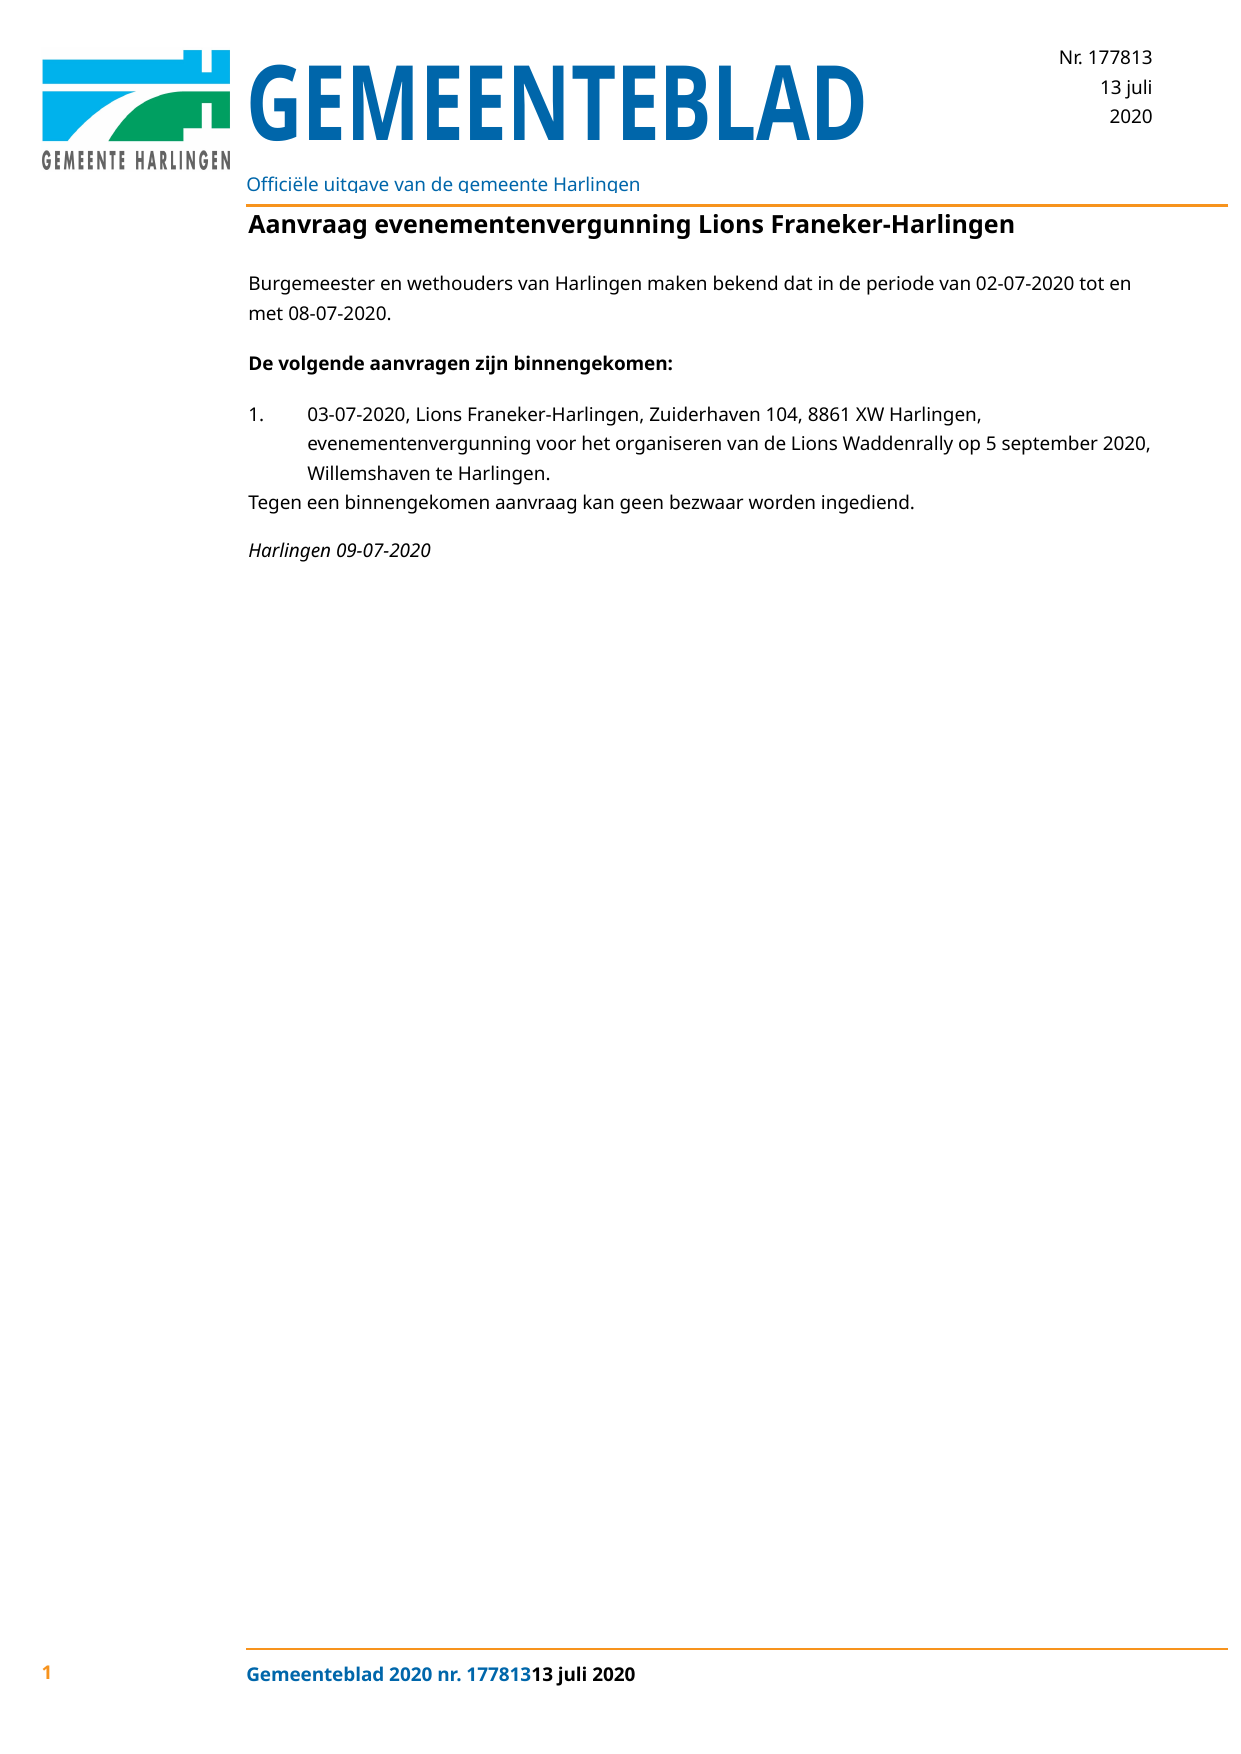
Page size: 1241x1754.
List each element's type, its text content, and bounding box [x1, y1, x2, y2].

list 03-07-2020, Lions Franeker-Harlingen, Zuiderhaven 104, 8861 XW Harlingen, evenementenvergunning voor het organiseren van de Lions Waddenrally op 5 september 2020, Willemshaven te Harlingen. [248, 401, 1152, 486]
text Burgemeester en wethouders van Harlingen maken bekend dat in de periode van 02-07-2020 tot en met 08-07-2020. [248, 270, 1152, 326]
picture [41, 47, 231, 172]
text Aanvraag evenementenvergunning Lions Franeker-Harlingen [248, 207, 1152, 241]
text Harlingen 09-07-2020 [248, 537, 1152, 563]
text Tegen een binnengekomen aanvraag kan geen bezwaar worden ingediend. [248, 489, 1152, 515]
text De volgende aanvragen zijn binnengekomen: [248, 350, 1152, 376]
